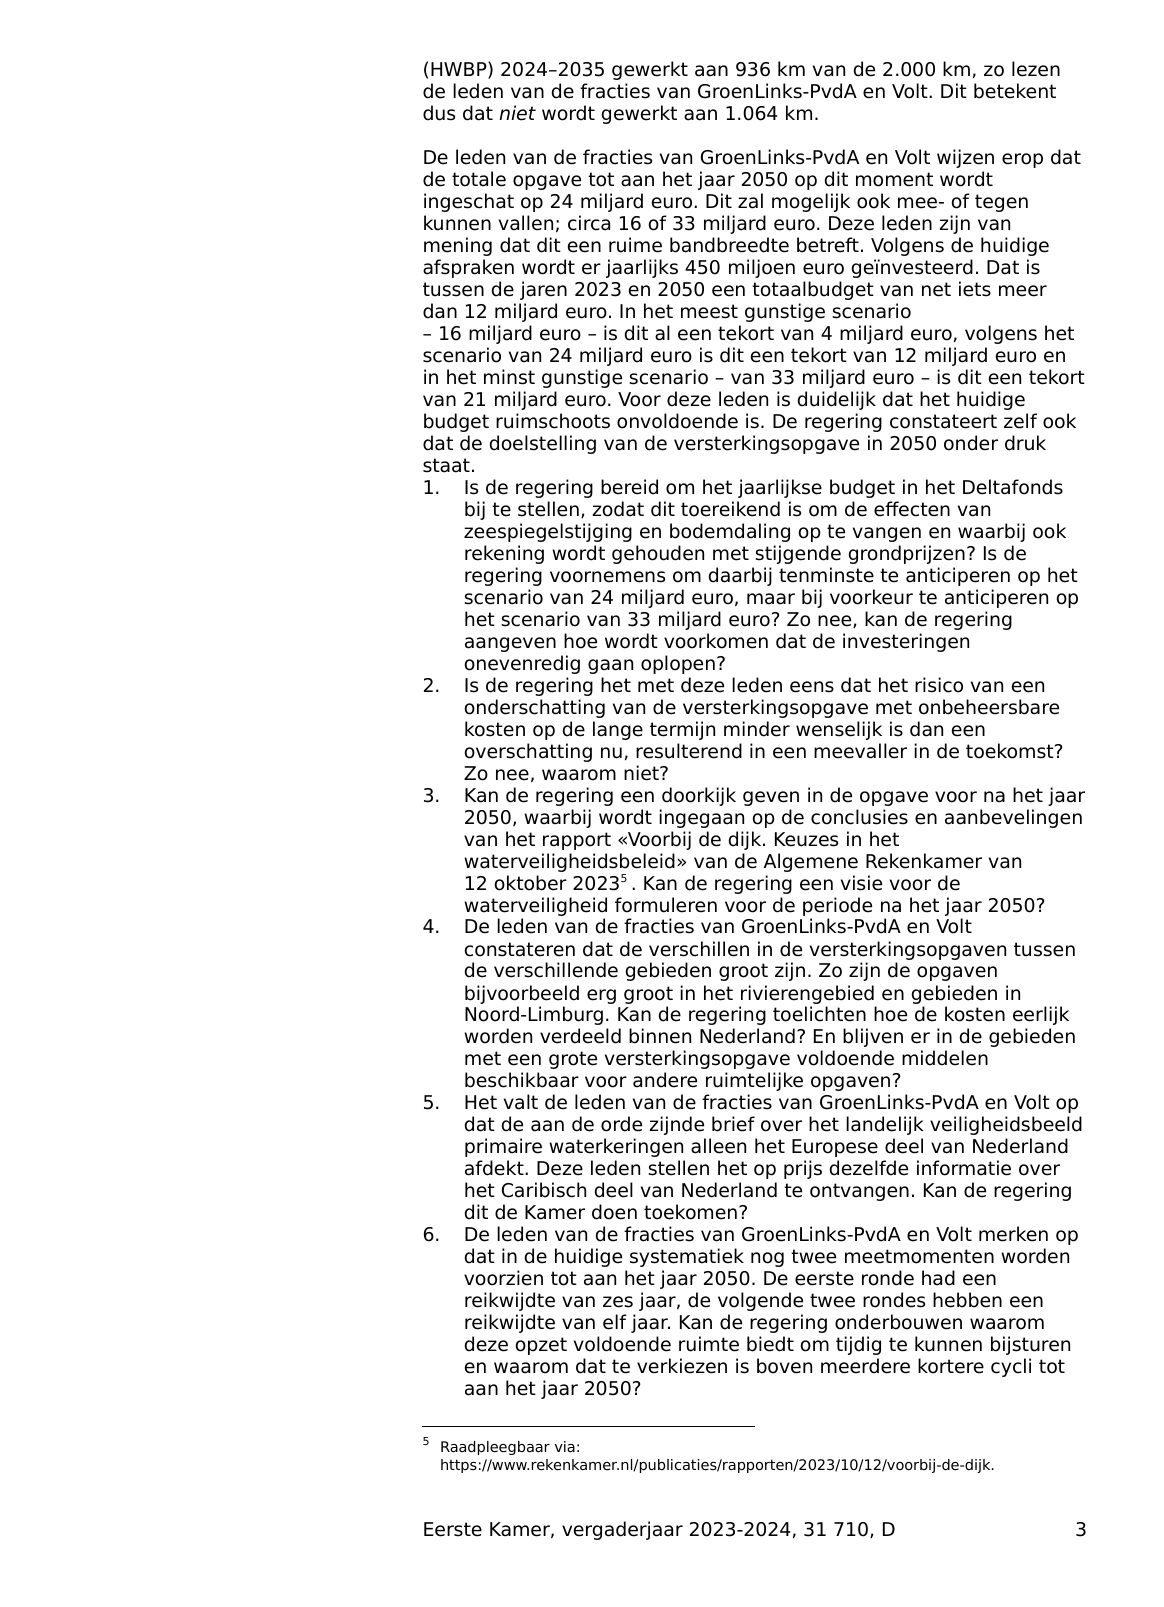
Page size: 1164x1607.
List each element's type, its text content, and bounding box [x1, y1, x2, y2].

text De leden van de fracties van GroenLinks-PvdA en Volt wijzen erop dat de totale opgave tot aan het jaar 2050 op dit moment wordt ingeschat op 24 miljard euro. Dit zal mogelijk ook mee- of tegen kunnen vallen; circa 16 of 33 miljard euro. Deze leden zijn van mening dat dit een ruime bandbreedte betreft. Volgens de huidige afspraken wordt er jaarlijks 450 miljoen euro geïnvesteerd. Dat is tussen de jaren 2023 en 2050 een totaalbudget van net iets meer dan 12 miljard euro. In het meest gunstige scenario – 16 miljard euro – is dit al een tekort van 4 miljard euro, volgens het scenario van 24 miljard euro is dit een tekort van 12 miljard euro en in het minst gunstige scenario – van 33 miljard euro – is dit een tekort van 21 miljard euro. Voor deze leden is duidelijk dat het huidige budget ruimschoots onvoldoende is. De regering constateert zelf ook dat de doelstelling van de versterkingsopgave in 2050 onder druk staat. [422, 147, 1087, 477]
text 1. Is de regering bereid om het jaarlijkse budget in het Deltafonds bij te stellen, zodat dit toereikend is om de effecten van zeespiegelstijging en bodemdaling op te vangen en waarbij ook rekening wordt gehouden met stijgende grondprijzen? Is de regering voornemens om daarbij tenminste te anticiperen op het scenario van 24 miljard euro, maar bij voorkeur te anticiperen op het scenario van 33 miljard euro? Zo nee, kan de regering aangeven hoe wordt voorkomen dat de investeringen onevenredig gaan oplopen? [422, 477, 1087, 675]
text Raadpleegbaar via: https://www.rekenkamer.nl/publicaties/rapporten/2023/10/12/voorbij-de-dijk. [422, 1435, 1087, 1474]
text 5. Het valt de leden van de fracties van GroenLinks-PvdA en Volt op dat de aan de orde zijnde brief over het landelijk veiligheidsbeeld primaire waterkeringen alleen het Europese deel van Nederland afdekt. Deze leden stellen het op prijs dezelfde informatie over het Caribisch deel van Nederland te ontvangen. Kan de regering dit de Kamer doen toekomen? [422, 1092, 1087, 1224]
text 3. Kan de regering een doorkijk geven in de opgave voor na het jaar 2050, waarbij wordt ingegaan op de conclusies en aanbevelingen van het rapport «Voorbij de dijk. Keuzes in het waterveiligheidsbeleid» van de Algemene Rekenkamer van 12 oktober 2023. Kan de regering een visie voor de waterveiligheid formuleren voor de periode na het jaar 2050? [422, 784, 1087, 916]
text 4. De leden van de fracties van GroenLinks-PvdA en Volt constateren dat de verschillen in de versterkingsopgaven tussen de verschillende gebieden groot zijn. Zo zijn de opgaven bijvoorbeeld erg groot in het rivierengebied en gebieden in Noord-Limburg. Kan de regering toelichten hoe de kosten eerlijk worden verdeeld binnen Nederland? En blijven er in de gebieden met een grote versterkingsopgave voldoende middelen beschikbaar voor andere ruimtelijke opgaven? [422, 916, 1087, 1092]
text 2. Is de regering het met deze leden eens dat het risico van een onderschatting van de versterkingsopgave met onbeheersbare kosten op de lange termijn minder wenselijk is dan een overschatting nu, resulterend in een meevaller in de toekomst? Zo nee, waarom niet? [422, 675, 1087, 784]
text (HWBP) 2024–2035 gewerkt aan 936 km van de 2.000 km, zo lezen de leden van de fracties van GroenLinks-PvdA en Volt. Dit betekent dus dat niet wordt gewerkt aan 1.064 km. [422, 59, 1087, 125]
text 6. De leden van de fracties van GroenLinks-PvdA en Volt merken op dat in de huidige systematiek nog twee meetmomenten worden voorzien tot aan het jaar 2050. De eerste ronde had een reikwijdte van zes jaar, de volgende twee rondes hebben een reikwijdte van elf jaar. Kan de regering onderbouwen waarom deze opzet voldoende ruimte biedt om tijdig te kunnen bijsturen en waarom dat te verkiezen is boven meerdere kortere cycli tot aan het jaar 2050? [422, 1224, 1087, 1400]
